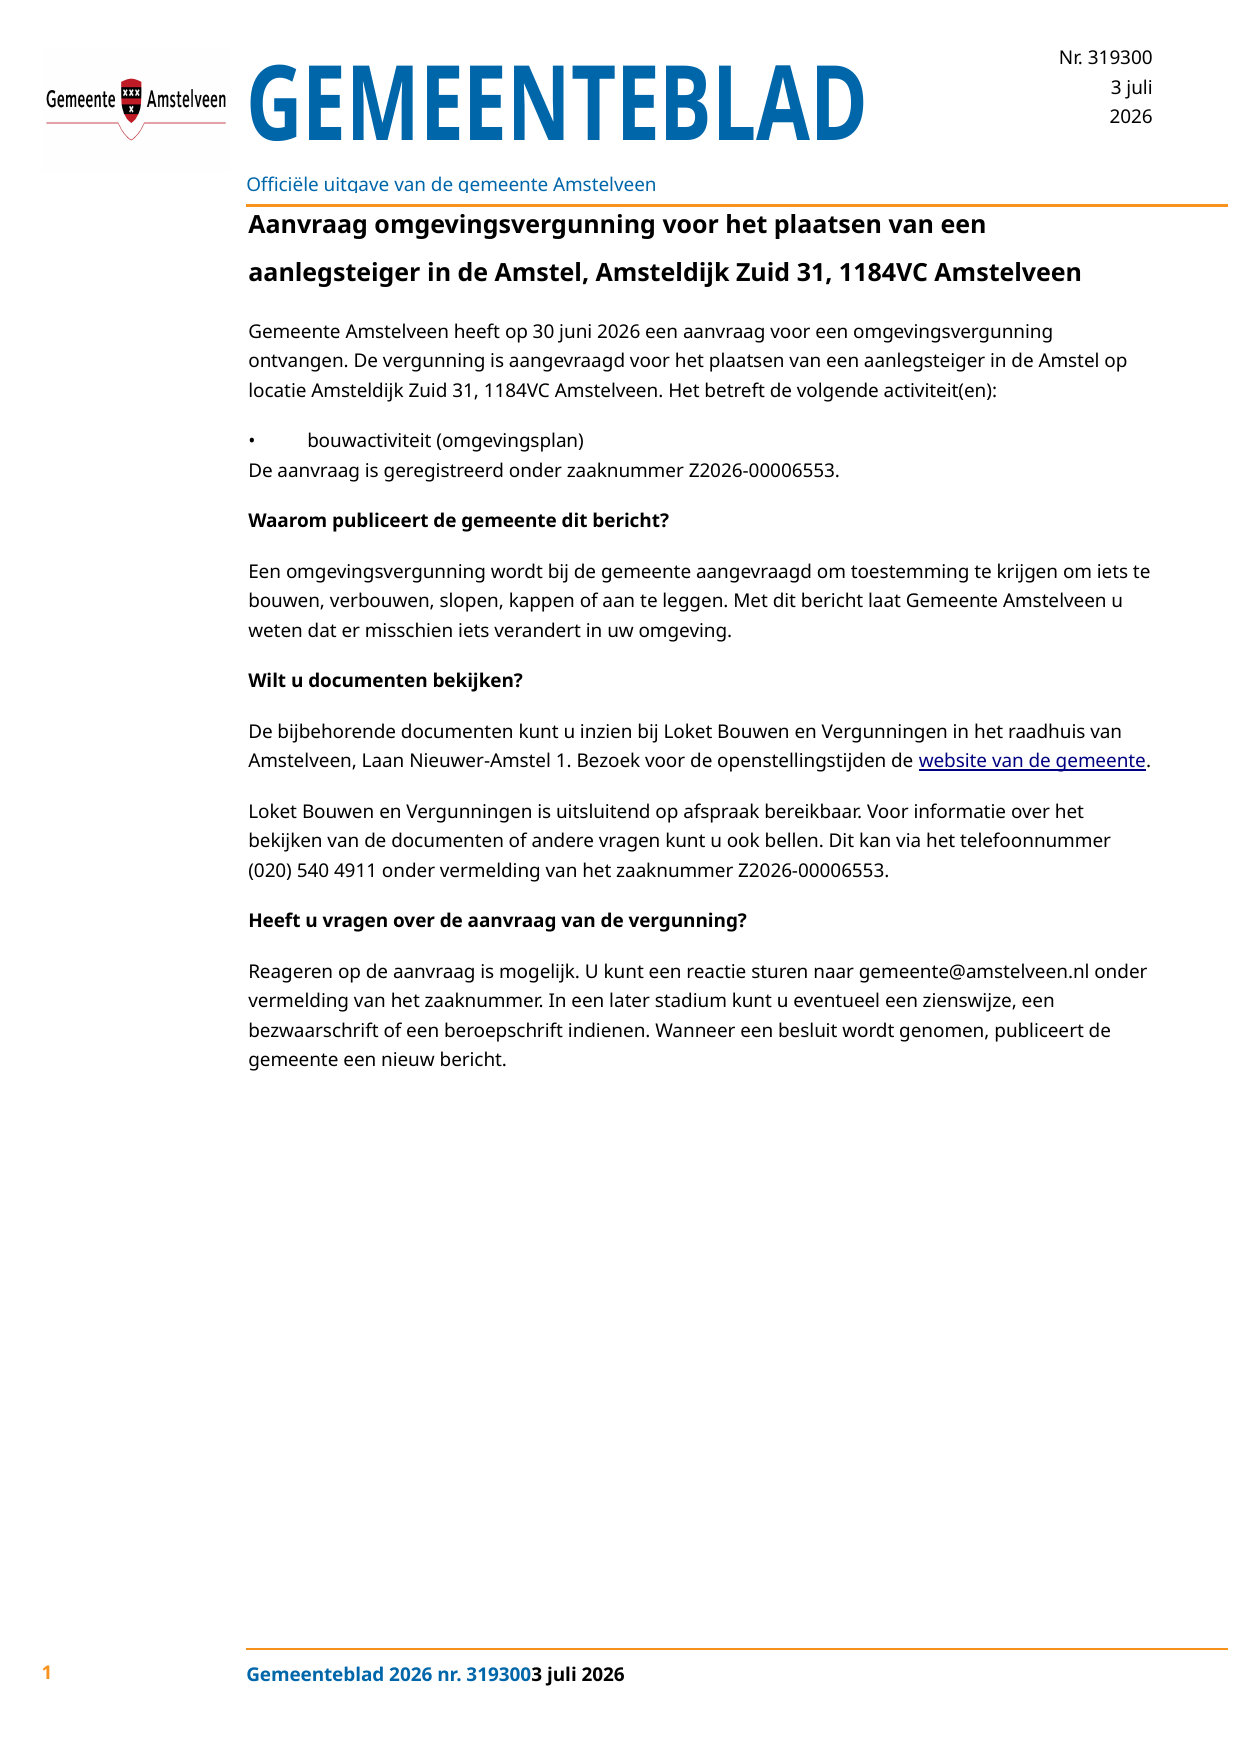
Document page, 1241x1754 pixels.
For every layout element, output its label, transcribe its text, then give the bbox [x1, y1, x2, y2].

text De bijbehorende documenten kunt u inzien bij Loket Bouwen en Vergunningen in het raadhuis van Amstelveen, Laan Nieuwer-Amstel 1. Bezoek voor de openstellingstijden de website van de gemeente. [248, 718, 1152, 773]
text Loket Bouwen en Vergunningen is uitsluitend op afspraak bereikbaar. Voor informatie over het bekijken van de documenten of andere vragen kunt u ook bellen. Dit kan via het telefoonnummer (020) 540 4911 onder vermelding van het zaaknummer Z2026-00006553. [248, 798, 1152, 883]
picture [41, 47, 231, 172]
list bouwactiviteit (omgevingsplan) [248, 427, 1152, 453]
text Wilt u documenten bekijken? [248, 667, 1152, 693]
text Waarom publiceert de gemeente dit bericht? [248, 507, 1152, 533]
text Reageren op de aanvraag is mogelijk. U kunt een reactie sturen naar gemeente@amstelveen.nl onder vermelding van het zaaknummer. In een later stadium kunt u eventueel een zienswijze, een bezwaarschrift of een beroepschrift indienen. Wanneer een besluit wordt genomen, publiceert de gemeente een nieuw bericht. [248, 958, 1152, 1072]
text De aanvraag is geregistreerd onder zaaknummer Z2026-00006553. [248, 457, 1152, 483]
text Aanvraag omgevingsvergunning voor het plaatsen van een aanlegsteiger in de Amstel, Amsteldijk Zuid 31, 1184VC Amstelveen [248, 207, 1152, 288]
text Gemeente Amstelveen heeft op 30 juni 2026 een aanvraag voor een omgevingsvergunning ontvangen. De vergunning is aangevraagd voor het plaatsen van een aanlegsteiger in de Amstel op locatie Amsteldijk Zuid 31, 1184VC Amstelveen. Het betreft de volgende activiteit(en): [248, 318, 1152, 403]
text Een omgevingsvergunning wordt bij de gemeente aangevraagd om toestemming te krijgen om iets te bouwen, verbouwen, slopen, kappen of aan te leggen. Met dit bericht laat Gemeente Amstelveen u weten dat er misschien iets verandert in uw omgeving. [248, 558, 1152, 643]
text Heeft u vragen over de aanvraag van de vergunning? [248, 907, 1152, 933]
